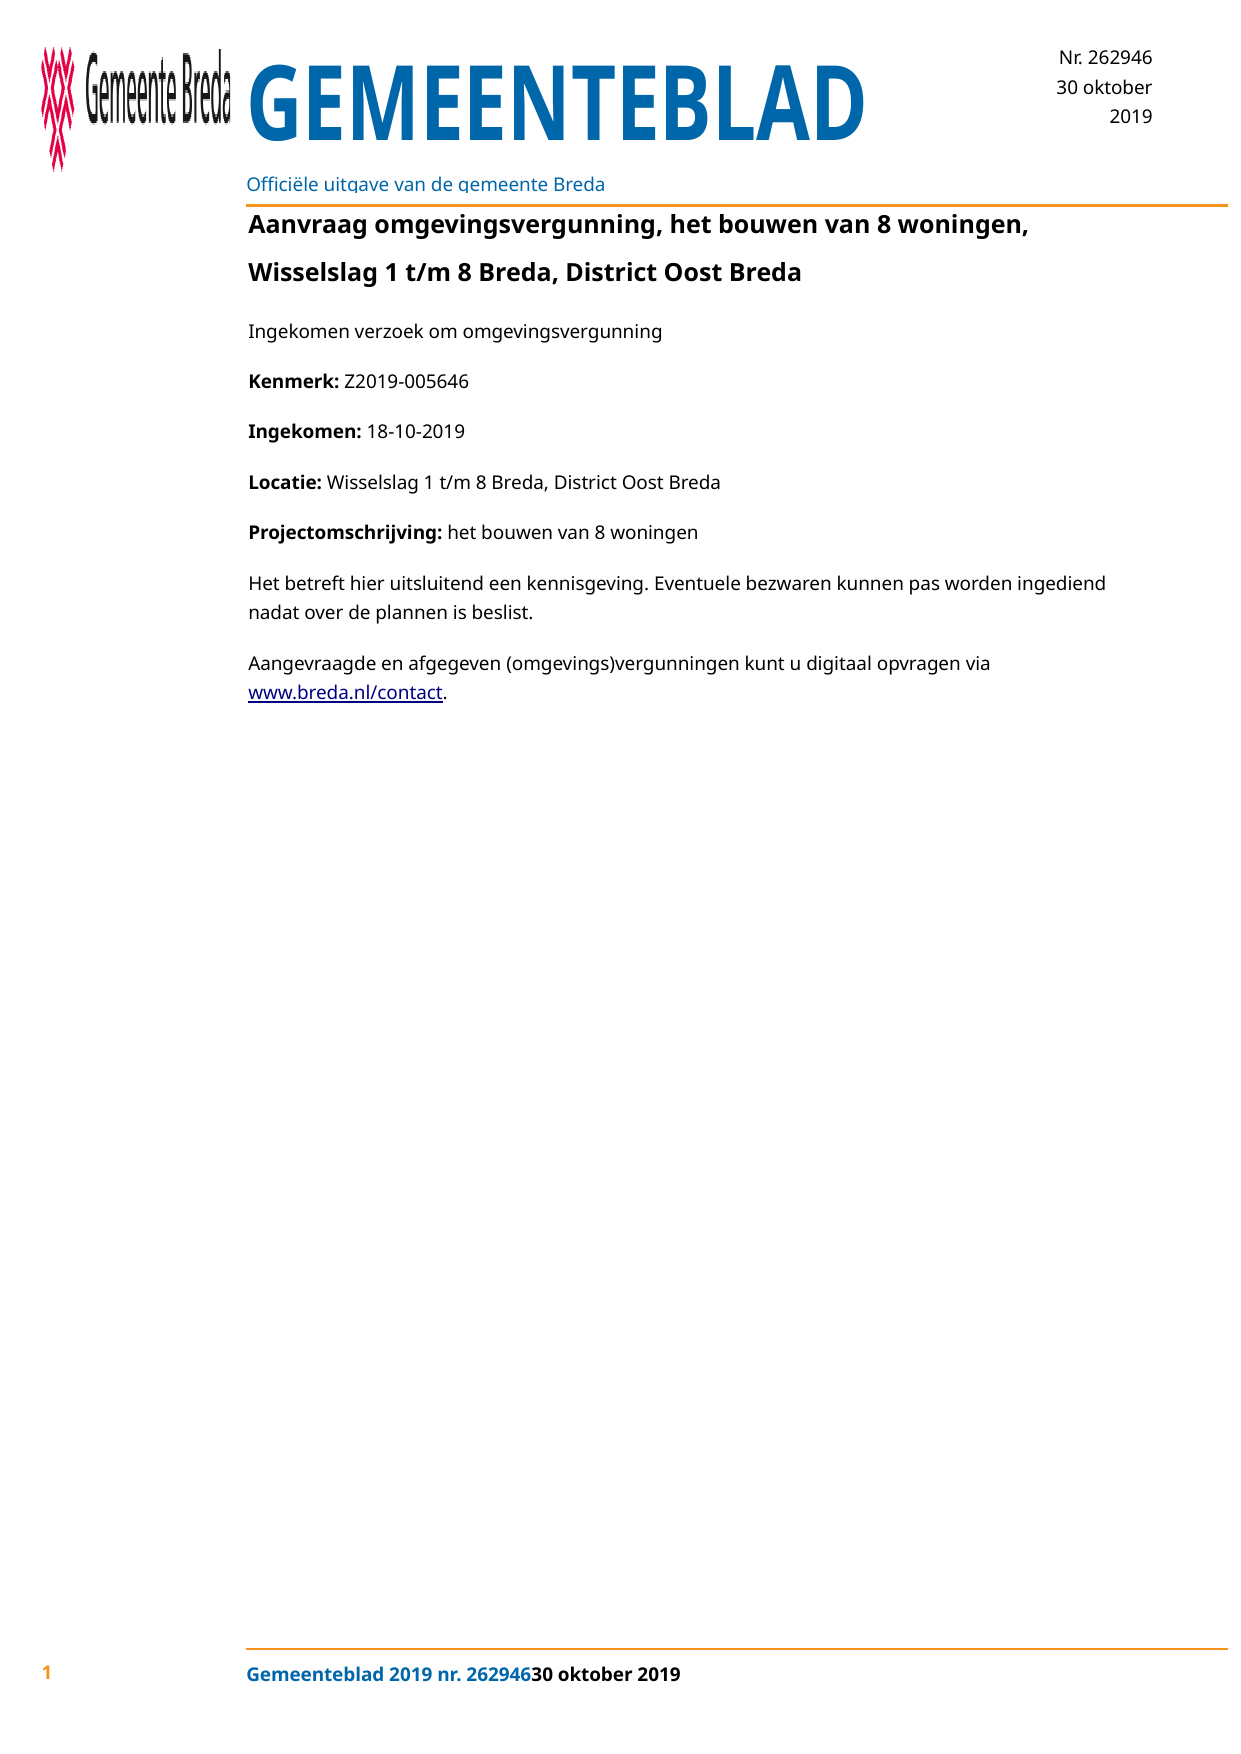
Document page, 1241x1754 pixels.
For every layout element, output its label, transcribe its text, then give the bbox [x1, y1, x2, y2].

text Aanvraag omgevingsvergunning, het bouwen van 8 woningen, Wisselslag 1 t/m 8 Breda, District Oost Breda [248, 207, 1152, 288]
text Projectomschrijving: het bouwen van 8 woningen [248, 519, 1152, 545]
text Locatie: Wisselslag 1 t/m 8 Breda, District Oost Breda [248, 469, 1152, 495]
picture [41, 47, 231, 172]
text Ingekomen verzoek om omgevingsvergunning [248, 318, 1152, 344]
text Ingekomen: 18-10-2019 [248, 419, 1152, 444]
text Het betreft hier uitsluitend een kennisgeving. Eventuele bezwaren kunnen pas worden ingediend nadat over de plannen is beslist. [248, 570, 1152, 625]
text Aangevraagde en afgegeven (omgevings)vergunningen kunt u digitaal opvragen via www.breda.nl/contact. [248, 650, 1152, 705]
text Kenmerk: Z2019-005646 [248, 368, 1152, 394]
